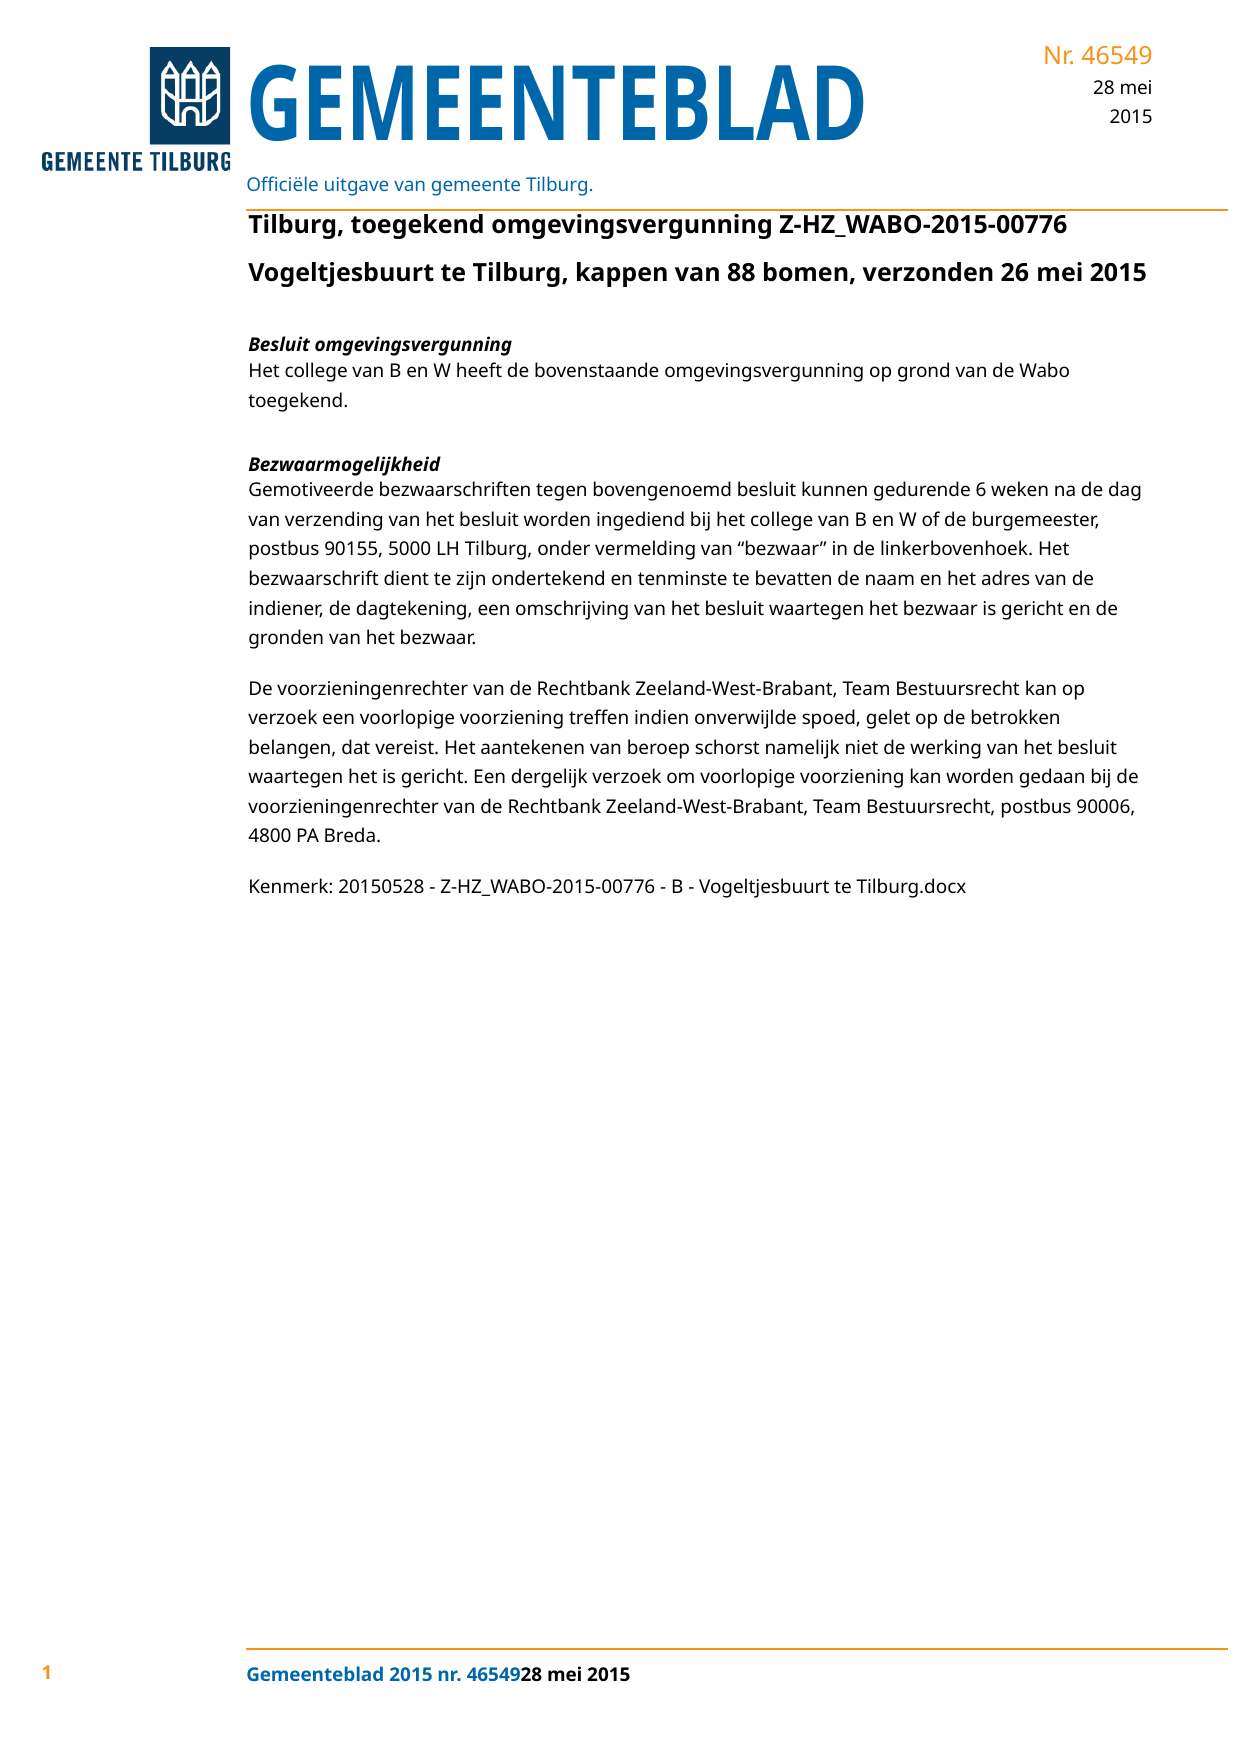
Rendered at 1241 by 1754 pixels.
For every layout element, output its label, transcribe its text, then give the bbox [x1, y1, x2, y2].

text Bezwaarmogelijkheid [248, 451, 1152, 476]
text Het college van B en W heeft de bovenstaande omgevingsvergunning op grond van de Wabo toegekend. [248, 357, 1152, 412]
text Besluit omgevingsvergunning [248, 331, 1152, 357]
text De voorzieningenrechter van de Rechtbank Zeeland-West-Brabant, Team Bestuursrecht kan op verzoek een voorlopige voorziening treffen indien onverwijlde spoed, gelet op de betrokken belangen, dat vereist. Het aantekenen van beroep schorst namelijk niet de werking van het besluit waartegen het is gericht. Een dergelijk verzoek om voorlopige voorziening kan worden gedaan bij de voorzieningenrechter van de Rechtbank Zeeland-West-Brabant, Team Bestuursrecht, postbus 90006, 4800 PA Breda. [248, 675, 1152, 848]
text Gemotiveerde bezwaarschriften tegen bovengenoemd besluit kunnen gedurende 6 weken na de dag van verzending van het besluit worden ingediend bij het college van B en W of de burgemeester, postbus 90155, 5000 LH Tilburg, onder vermelding van “bezwaar” in de linkerbovenhoek. Het bezwaarschrift dient te zijn ondertekend en tenminste te bevatten de naam en het adres van de indiener, de dagtekening, een omschrijving van het besluit waartegen het bezwaar is gericht en de gronden van het bezwaar. [248, 476, 1152, 650]
text Tilburg, toegekend omgevingsvergunning Z-HZ_WABO-2015-00776 Vogeltjesbuurt te Tilburg, kappen van 88 bomen, verzonden 26 mei 2015 [248, 211, 1152, 288]
text Kenmerk: 20150528 - Z-HZ_WABO-2015-00776 - B - Vogeltjesbuurt te Tilburg.docx [248, 873, 1152, 899]
picture [41, 47, 231, 172]
